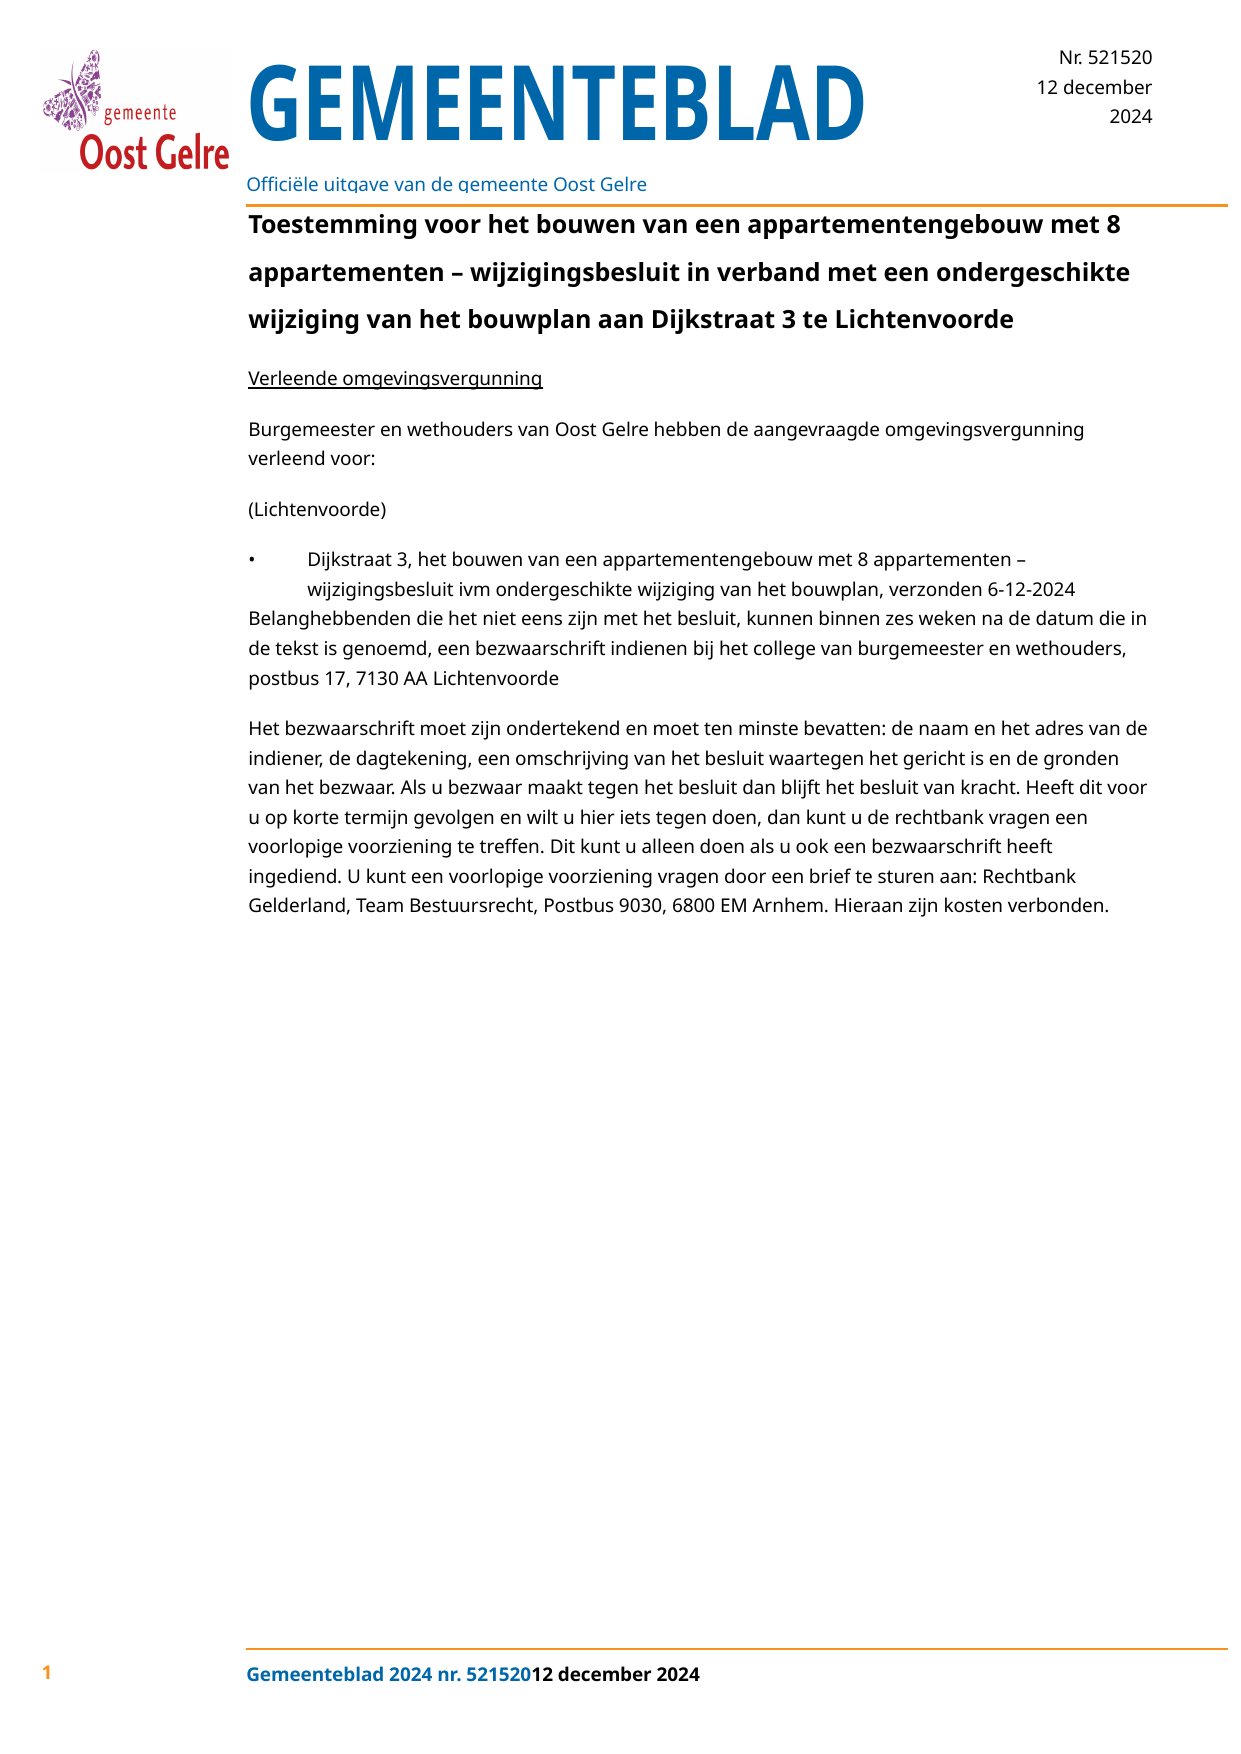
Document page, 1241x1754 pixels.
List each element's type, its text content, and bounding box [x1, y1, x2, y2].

text Verleende omgevingsvergunning [248, 366, 1152, 391]
text Het bezwaarschrift moet zijn ondertekend en moet ten minste bevatten: de naam en het adres van de indiener, de dagtekening, een omschrijving van het besluit waartegen het gericht is en de gronden van het bezwaar. Als u bezwaar maakt tegen het besluit dan blijft het besluit van kracht. Heeft dit voor u op korte termijn gevolgen en wilt u hier iets tegen doen, dan kunt u de rechtbank vragen een voorlopige voorziening te treffen. Dit kunt u alleen doen als u ook een bezwaarschrift heeft ingediend. U kunt een voorlopige voorziening vragen door een brief te sturen aan: Rechtbank Gelderland, Team Bestuursrecht, Postbus 9030, 6800 EM Arnhem. Hieraan zijn kosten verbonden. [248, 715, 1152, 918]
picture [41, 47, 231, 172]
text Belanghebbenden die het niet eens zijn met het besluit, kunnen binnen zes weken na de datum die in de tekst is genoemd, een bezwaarschrift indienen bij het college van burgemeester en wethouders, postbus 17, 7130 AA Lichtenvoorde [248, 606, 1152, 690]
text Toestemming voor het bouwen van een appartementengebouw met 8 appartementen – wijzigingsbesluit in verband met een ondergeschikte wijziging van het bouwplan aan Dijkstraat 3 te Lichtenvoorde [248, 207, 1152, 336]
text Burgemeester en wethouders van Oost Gelre hebben de aangevraagde omgevingsvergunning verleend voor: [248, 416, 1152, 471]
text (Lichtenvoorde) [248, 496, 1152, 522]
list Dijkstraat 3, het bouwen van een appartementengebouw met 8 appartementen – wijzigingsbesluit ivm ondergeschikte wijziging van het bouwplan, verzonden 6-12-2024 [248, 546, 1152, 602]
